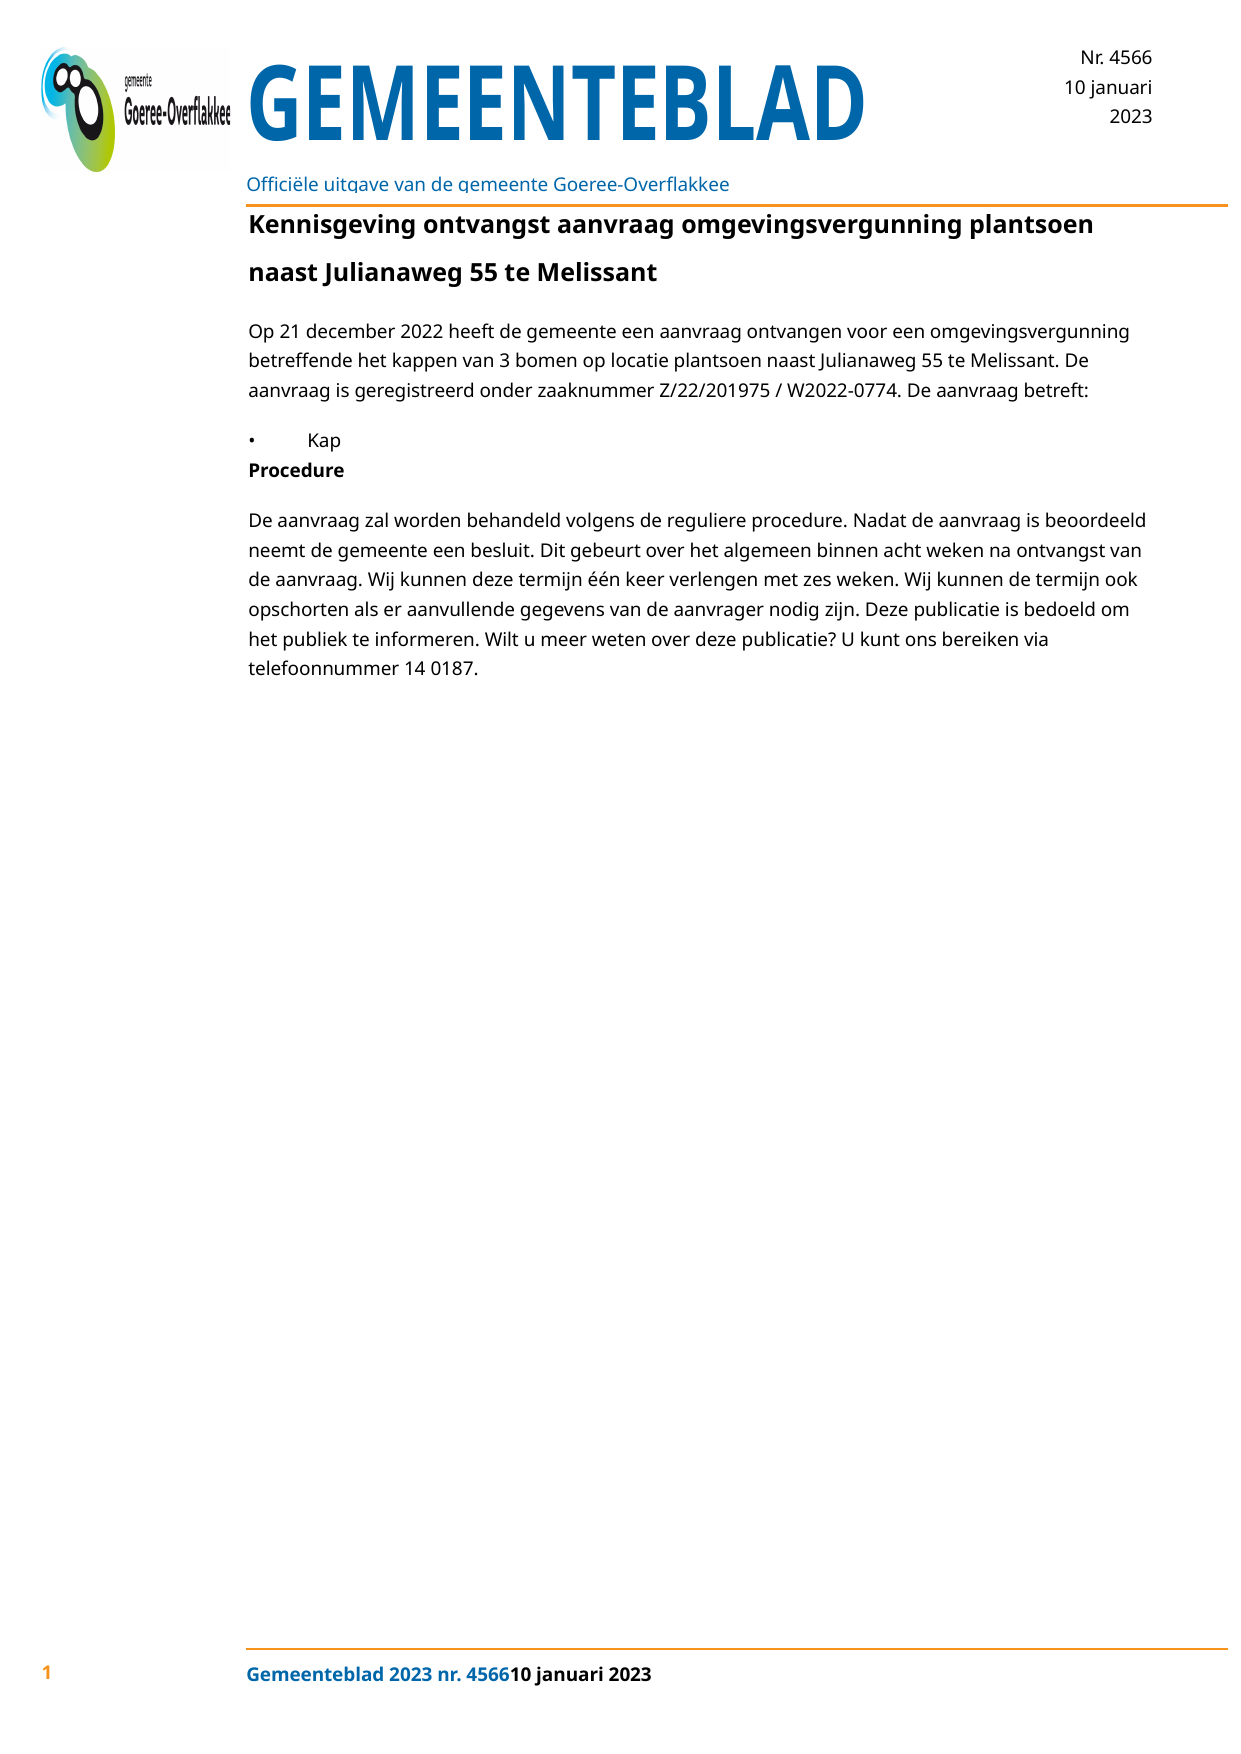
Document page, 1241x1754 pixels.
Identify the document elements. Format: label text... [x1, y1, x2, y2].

text Procedure [248, 457, 1152, 483]
text De aanvraag zal worden behandeld volgens de reguliere procedure. Nadat de aanvraag is beoordeeld neemt de gemeente een besluit. Dit gebeurt over het algemeen binnen acht weken na ontvangst van de aanvraag. Wij kunnen deze termijn één keer verlengen met zes weken. Wij kunnen de termijn ook opschorten als er aanvullende gegevens van de aanvrager nodig zijn. Deze publicatie is bedoeld om het publiek te informeren. Wilt u meer weten over deze publicatie? U kunt ons bereiken via telefoonnummer 14 0187. [248, 507, 1152, 681]
text Kennisgeving ontvangst aanvraag omgevingsvergunning plantsoen naast Julianaweg 55 te Melissant [248, 207, 1152, 288]
picture [41, 47, 231, 172]
list Kap [248, 427, 1152, 453]
text Op 21 december 2022 heeft de gemeente een aanvraag ontvangen voor een omgevingsvergunning betreffende het kappen van 3 bomen op locatie plantsoen naast Julianaweg 55 te Melissant. De aanvraag is geregistreerd onder zaaknummer Z/22/201975 / W2022-0774. De aanvraag betreft: [248, 318, 1152, 403]
